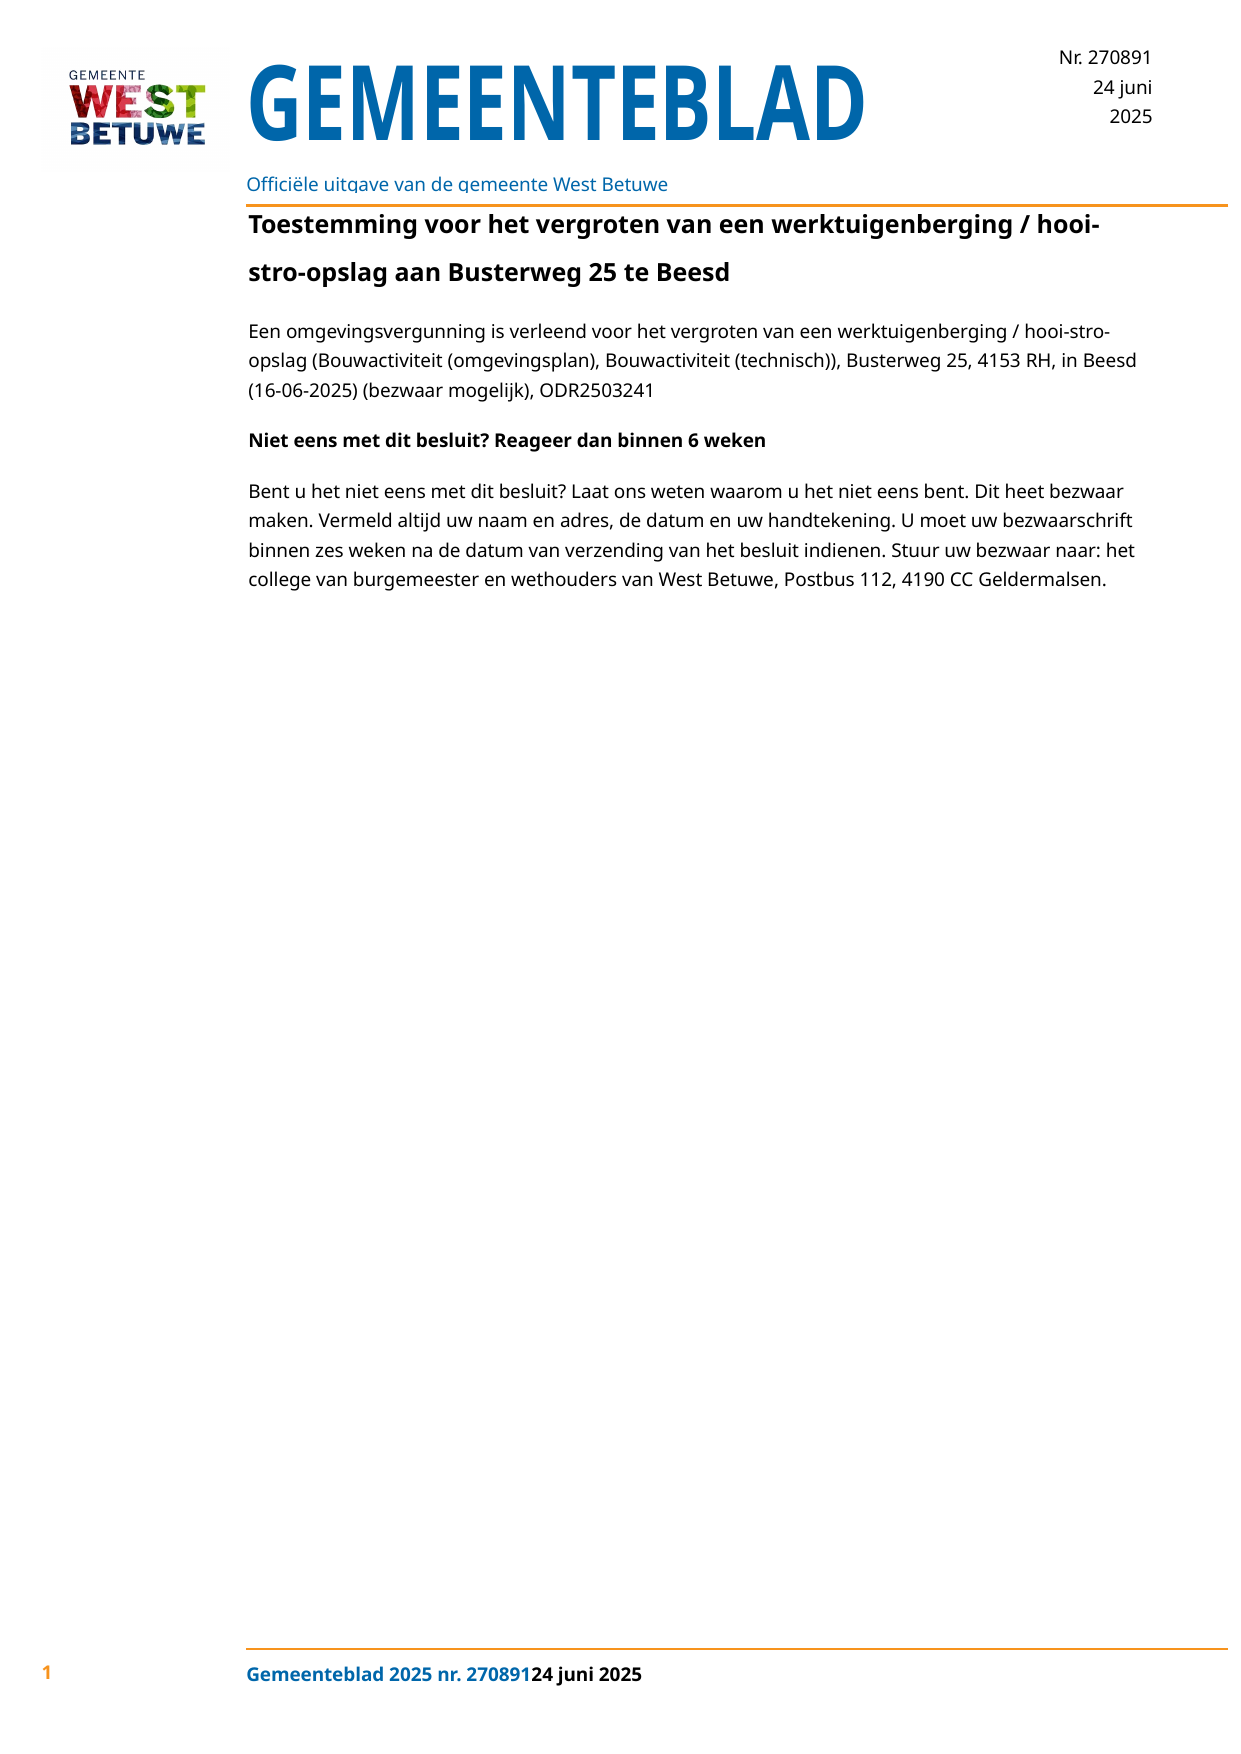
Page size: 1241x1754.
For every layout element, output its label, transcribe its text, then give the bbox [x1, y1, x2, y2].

text Toestemming voor het vergroten van een werktuigenberging / hooi-stro-opslag aan Busterweg 25 te Beesd [248, 207, 1152, 288]
text Bent u het niet eens met dit besluit? Laat ons weten waarom u het niet eens bent. Dit heet bezwaar maken. Vermeld altijd uw naam en adres, de datum en uw handtekening. U moet uw bezwaarschrift binnen zes weken na de datum van verzending van het besluit indienen. Stuur uw bezwaar naar: het college van burgemeester en wethouders van West Betuwe, Postbus 112, 4190 CC Geldermalsen. [248, 478, 1152, 592]
text Een omgevingsvergunning is verleend voor het vergroten van een werktuigenberging / hooi-stro-opslag (Bouwactiviteit (omgevingsplan), Bouwactiviteit (technisch)), Busterweg 25, 4153 RH, in Beesd (16-06-2025) (bezwaar mogelijk), ODR2503241 [248, 318, 1152, 403]
picture [41, 47, 231, 172]
text Niet eens met dit besluit? Reageer dan binnen 6 weken [248, 427, 1152, 453]
